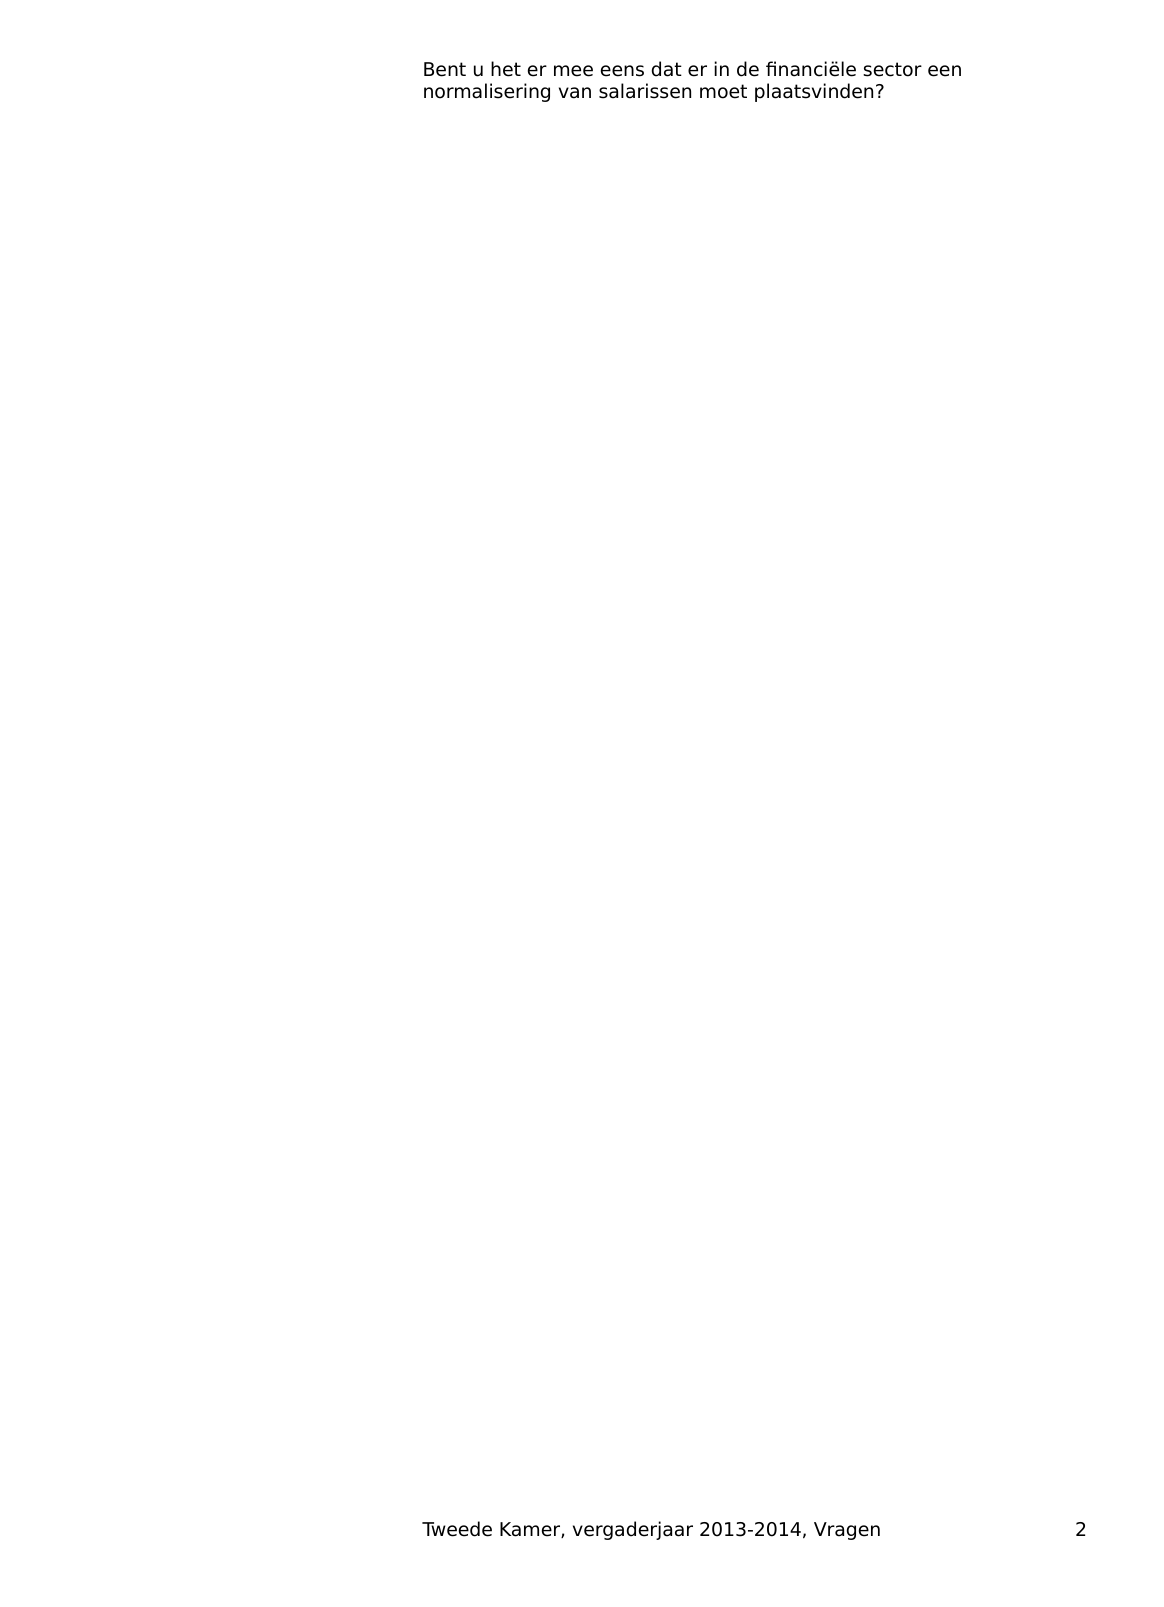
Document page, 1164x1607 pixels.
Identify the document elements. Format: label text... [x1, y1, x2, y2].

text Bent u het er mee eens dat er in de financiële sector een normalisering van salarissen moet plaatsvinden? [422, 59, 1087, 103]
